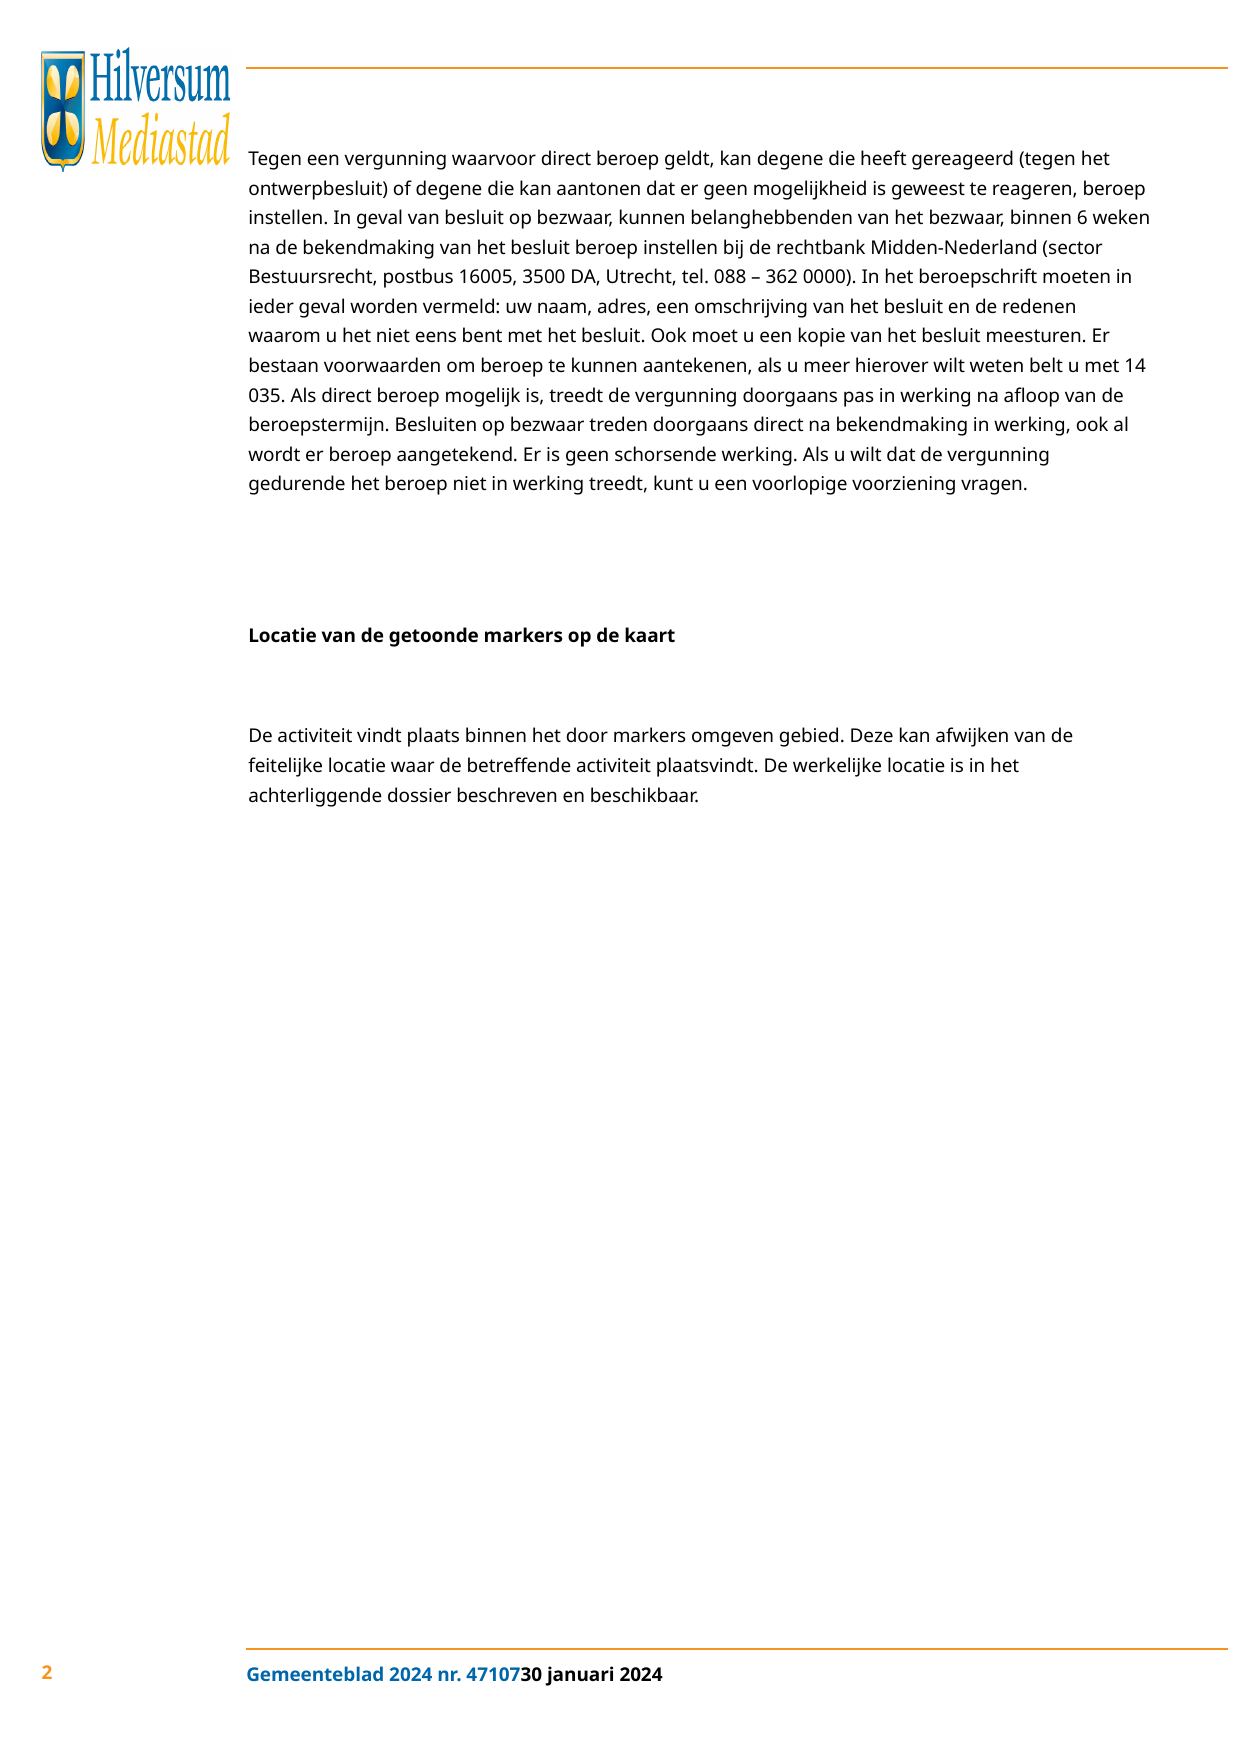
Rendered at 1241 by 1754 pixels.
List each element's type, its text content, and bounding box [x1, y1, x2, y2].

text Tegen een vergunning waarvoor direct beroep geldt, kan degene die heeft gereageerd (tegen het ontwerpbesluit) of degene die kan aantonen dat er geen mogelijkheid is geweest te reageren, beroep instellen. In geval van besluit op bezwaar, kunnen belanghebbenden van het bezwaar, binnen 6 weken na de bekendmaking van het besluit beroep instellen bij de rechtbank Midden-Nederland (sector Bestuursrecht, postbus 16005, 3500 DA, Utrecht, tel. 088 – 362 0000). In het beroepschrift moeten in ieder geval worden vermeld: uw naam, adres, een omschrijving van het besluit en de redenen waarom u het niet eens bent met het besluit. Ook moet u een kopie van het besluit meesturen. Er bestaan voorwaarden om beroep te kunnen aantekenen, als u meer hierover wilt weten belt u met 14 035. Als direct beroep mogelijk is, treedt de vergunning doorgaans pas in werking na afloop van de beroepstermijn. Besluiten op bezwaar treden doorgaans direct na bekendmaking in werking, ook al wordt er beroep aangetekend. Er is geen schorsende werking. Als u wilt dat de vergunning gedurende het beroep niet in werking treedt, kunt u een voorlopige voorziening vragen. [248, 145, 1152, 496]
picture [41, 47, 231, 172]
text Locatie van de getoonde markers op de kaart [248, 622, 1152, 648]
text De activiteit vindt plaats binnen het door markers omgeven gebied. Deze kan afwijken van de feitelijke locatie waar de betreffende activiteit plaatsvindt. De werkelijke locatie is in het achterliggende dossier beschreven en beschikbaar. [248, 723, 1152, 808]
